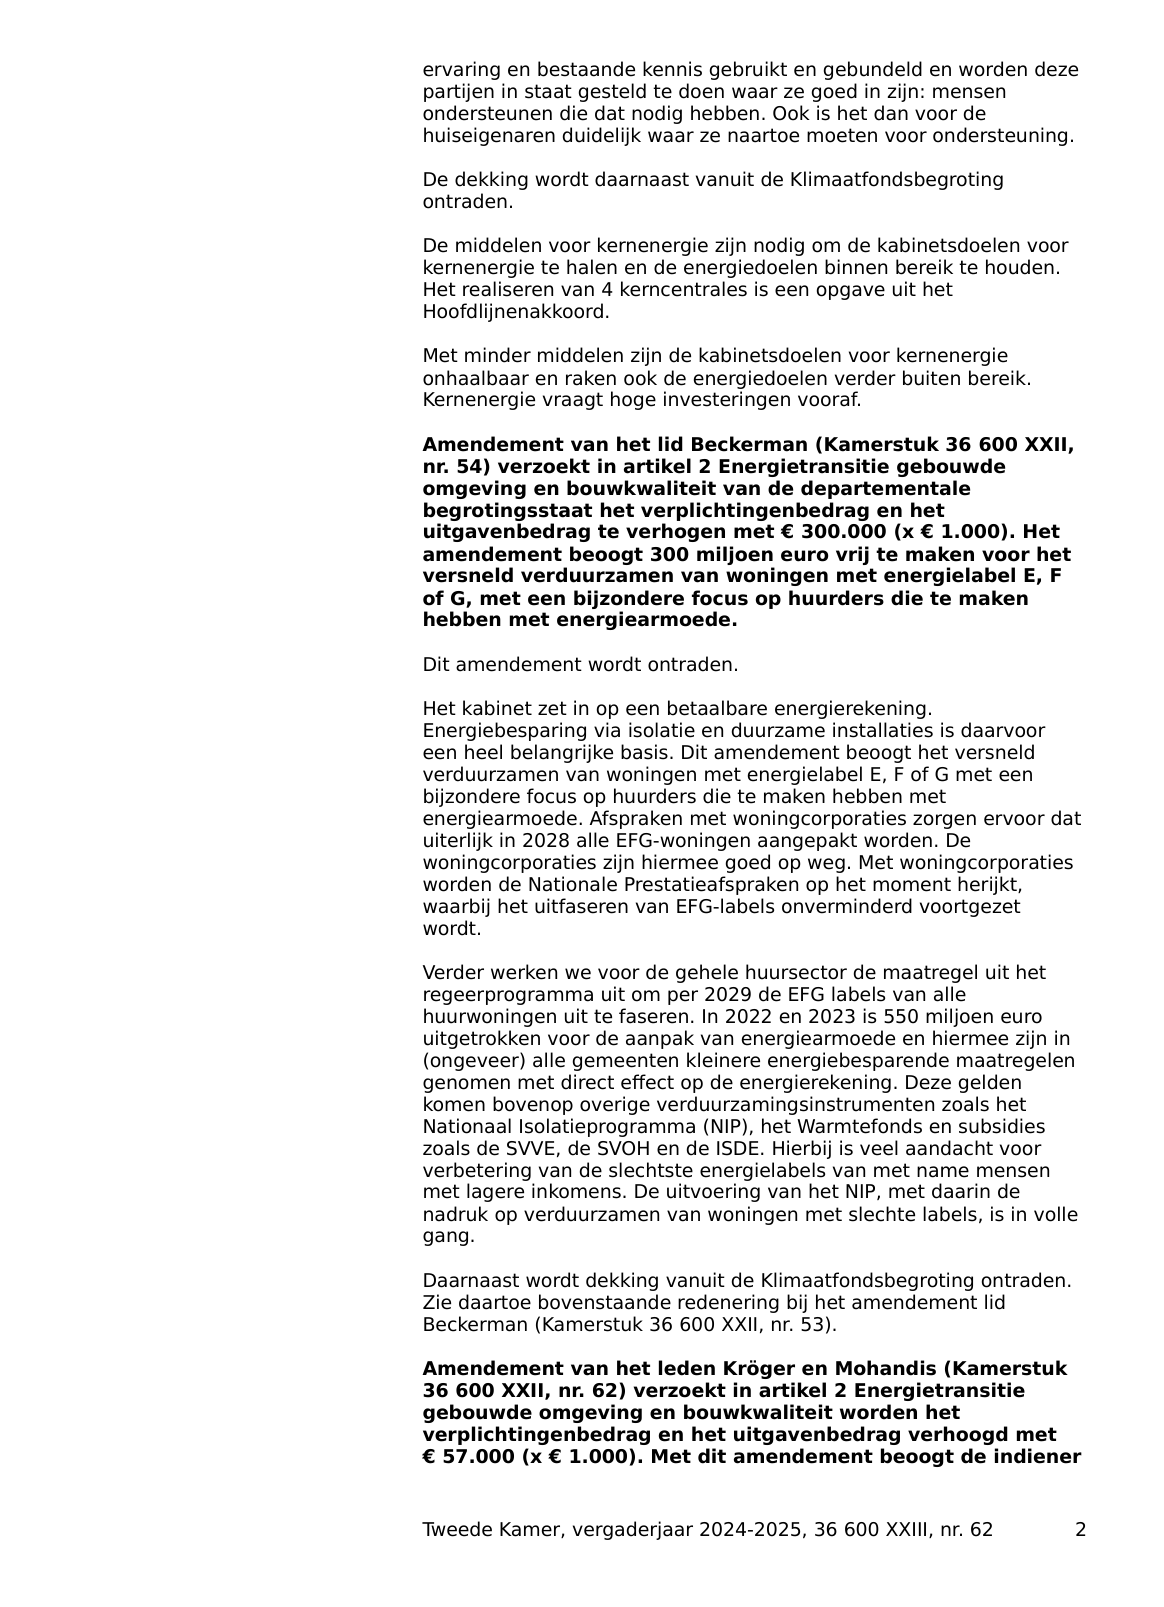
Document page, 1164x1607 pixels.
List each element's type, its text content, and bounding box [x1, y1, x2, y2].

text Amendement van het leden Kröger en Mohandis (Kamerstuk 36 600 XXII, nr. 62) verzoekt in artikel 2 Energietransitie gebouwde omgeving en bouwkwaliteit worden het verplichtingenbedrag en het uitgavenbedrag verhoogd met € 57.000 (x € 1.000). Met dit amendement beoogt de indiener [422, 1358, 1087, 1468]
text De middelen voor kernenergie zijn nodig om de kabinetsdoelen voor kernenergie te halen en de energiedoelen binnen bereik te houden. Het realiseren van 4 kerncentrales is een opgave uit het Hoofdlijnenakkoord. [422, 235, 1087, 323]
text Met minder middelen zijn de kabinetsdoelen voor kernenergie onhaalbaar en raken ook de energiedoelen verder buiten bereik. Kernenergie vraagt hoge investeringen vooraf. [422, 345, 1087, 411]
text ervaring en bestaande kennis gebruikt en gebundeld en worden deze partijen in staat gesteld te doen waar ze goed in zijn: mensen ondersteunen die dat nodig hebben. Ook is het dan voor de huiseigenaren duidelijk waar ze naartoe moeten voor ondersteuning. [422, 59, 1087, 147]
text Het kabinet zet in op een betaalbare energierekening. Energiebesparing via isolatie en duurzame installaties is daarvoor een heel belangrijke basis. Dit amendement beoogt het versneld verduurzamen van woningen met energielabel E, F of G met een bijzondere focus op huurders die te maken hebben met energiearmoede. Afspraken met woningcorporaties zorgen ervoor dat uiterlijk in 2028 alle EFG-woningen aangepakt worden. De woningcorporaties zijn hiermee goed op weg. Met woningcorporaties worden de Nationale Prestatieafspraken op het moment herijkt, waarbij het uitfaseren van EFG-labels onverminderd voortgezet wordt. [422, 698, 1087, 939]
text Amendement van het lid Beckerman (Kamerstuk 36 600 XXII, nr. 54) verzoekt in artikel 2 Energietransitie gebouwde omgeving en bouwkwaliteit van de departementale begrotingsstaat het verplichtingenbedrag en het uitgavenbedrag te verhogen met € 300.000 (x € 1.000). Het amendement beoogt 300 miljoen euro vrij te maken voor het versneld verduurzamen van woningen met energielabel E, F of G, met een bijzondere focus op huurders die te maken hebben met energiearmoede. [422, 433, 1087, 631]
text Daarnaast wordt dekking vanuit de Klimaatfondsbegroting ontraden. Zie daartoe bovenstaande redenering bij het amendement lid Beckerman (Kamerstuk 36 600 XXII, nr. 53). [422, 1269, 1087, 1336]
text Dit amendement wordt ontraden. [422, 653, 1087, 676]
text Verder werken we voor de gehele huursector de maatregel uit het regeerprogramma uit om per 2029 de EFG labels van alle huurwoningen uit te faseren. In 2022 en 2023 is 550 miljoen euro uitgetrokken voor de aanpak van energiearmoede en hiermee zijn in (ongeveer) alle gemeenten kleinere energiebesparende maatregelen genomen met direct effect op de energierekening. Deze gelden komen bovenop overige verduurzamingsinstrumenten zoals het Nationaal Isolatieprogramma (NIP), het Warmtefonds en subsidies zoals de SVVE, de SVOH en de ISDE. Hierbij is veel aandacht voor verbetering van de slechtste energielabels van met name mensen met lagere inkomens. De uitvoering van het NIP, met daarin de nadruk op verduurzamen van woningen met slechte labels, is in volle gang. [422, 962, 1087, 1247]
text De dekking wordt daarnaast vanuit de Klimaatfondsbegroting ontraden. [422, 169, 1087, 213]
